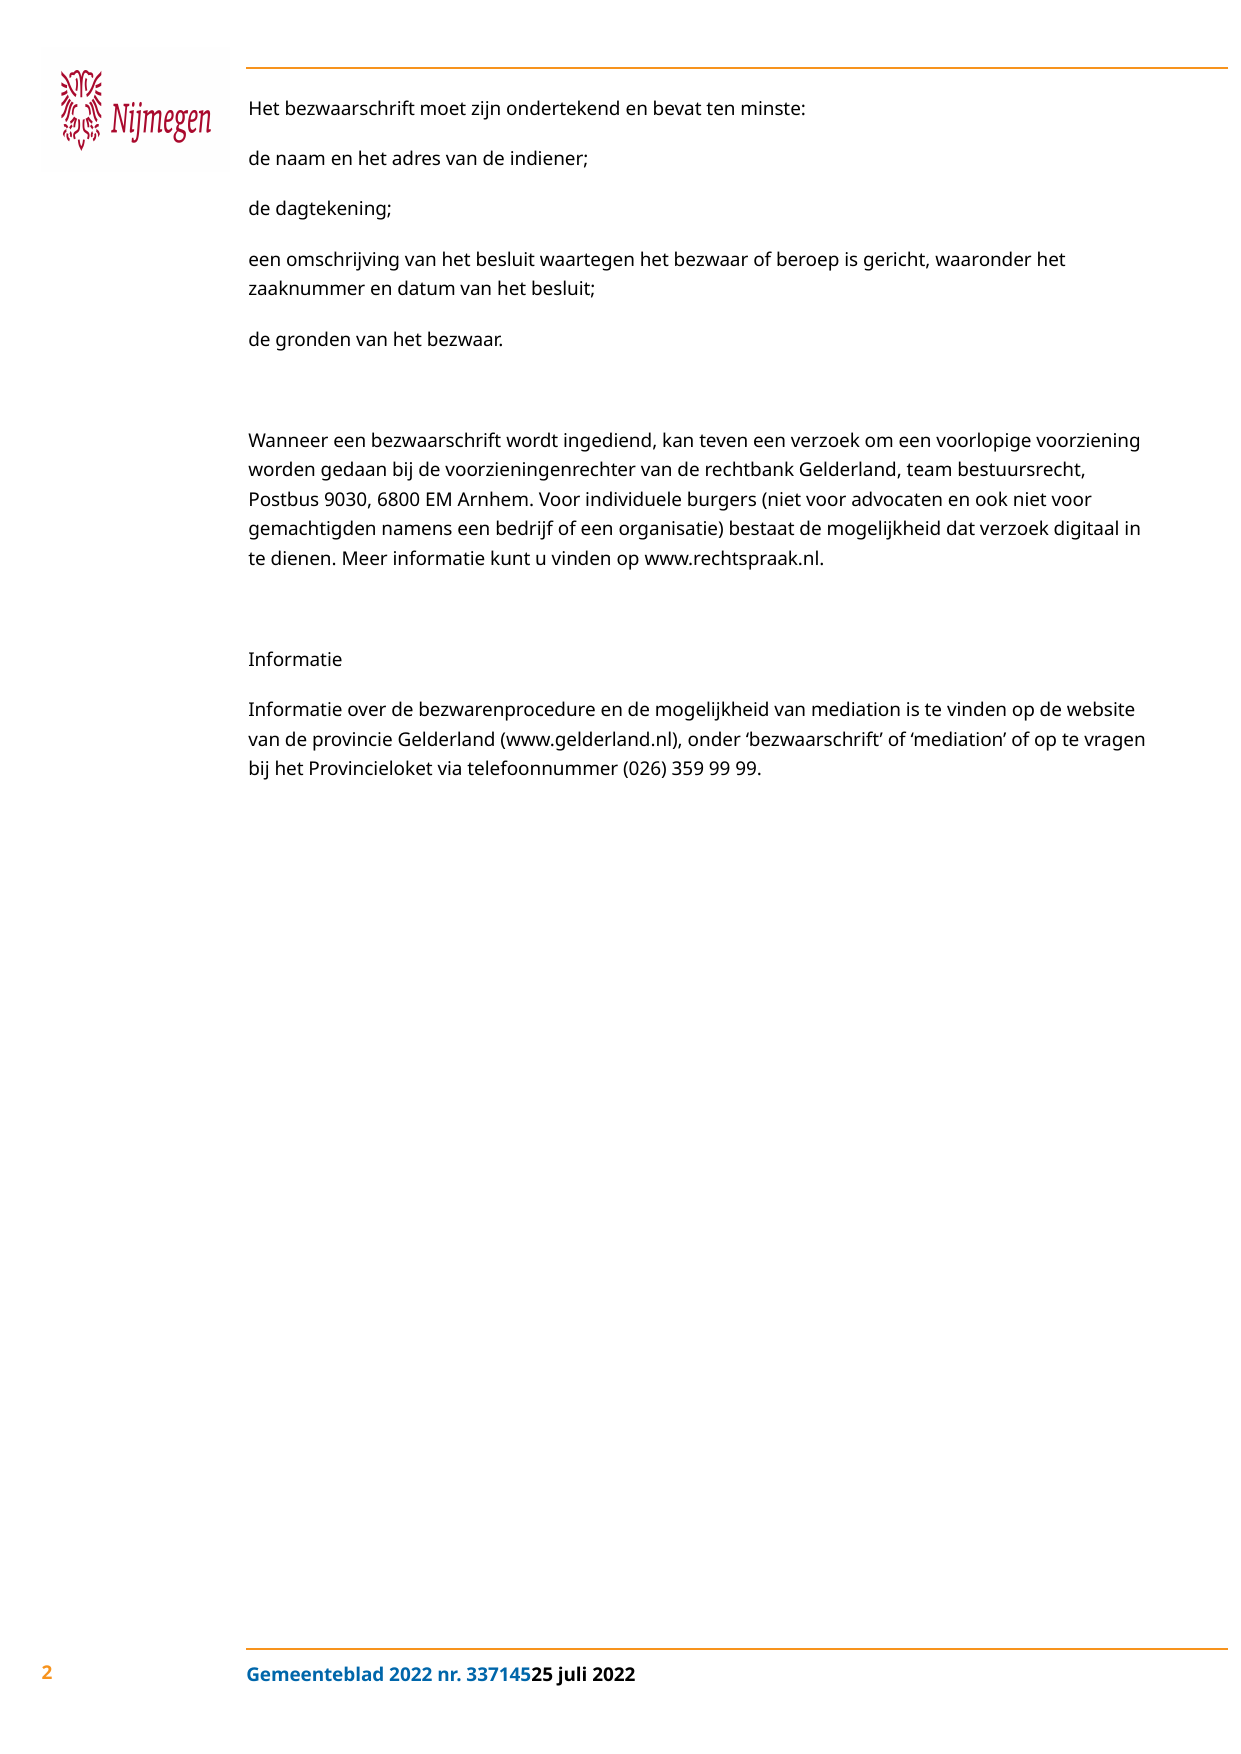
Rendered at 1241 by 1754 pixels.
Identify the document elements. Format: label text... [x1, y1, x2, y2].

text Wanneer een bezwaarschrift wordt ingediend, kan teven een verzoek om een voorlopige voorziening worden gedaan bij de voorzieningenrechter van de rechtbank Gelderland, team bestuursrecht, Postbus 9030, 6800 EM Arnhem. Voor individuele burgers (niet voor advocaten en ook niet voor gemachtigden namens een bedrijf of een organisatie) bestaat de mogelijkheid dat verzoek digitaal in te dienen. Meer informatie kunt u vinden op www.rechtspraak.nl. [248, 427, 1152, 571]
text Informatie [248, 646, 1152, 672]
picture [41, 47, 231, 172]
text Het bezwaarschrift moet zijn ondertekend en bevat ten minste: [248, 95, 1152, 121]
text de gronden van het bezwaar. [248, 326, 1152, 352]
text Informatie over de bezwarenprocedure en de mogelijkheid van mediation is te vinden op de website van de provincie Gelderland (www.gelderland.nl), onder ‘bezwaarschrift’ of ‘mediation’ of op te vragen bij het Provincieloket via telefoonnummer (026) 359 99 99. [248, 696, 1152, 781]
text de dagtekening; [248, 196, 1152, 221]
text een omschrijving van het besluit waartegen het bezwaar of beroep is gericht, waaronder het zaaknummer en datum van het besluit; [248, 246, 1152, 301]
text de naam en het adres van de indiener; [248, 145, 1152, 171]
